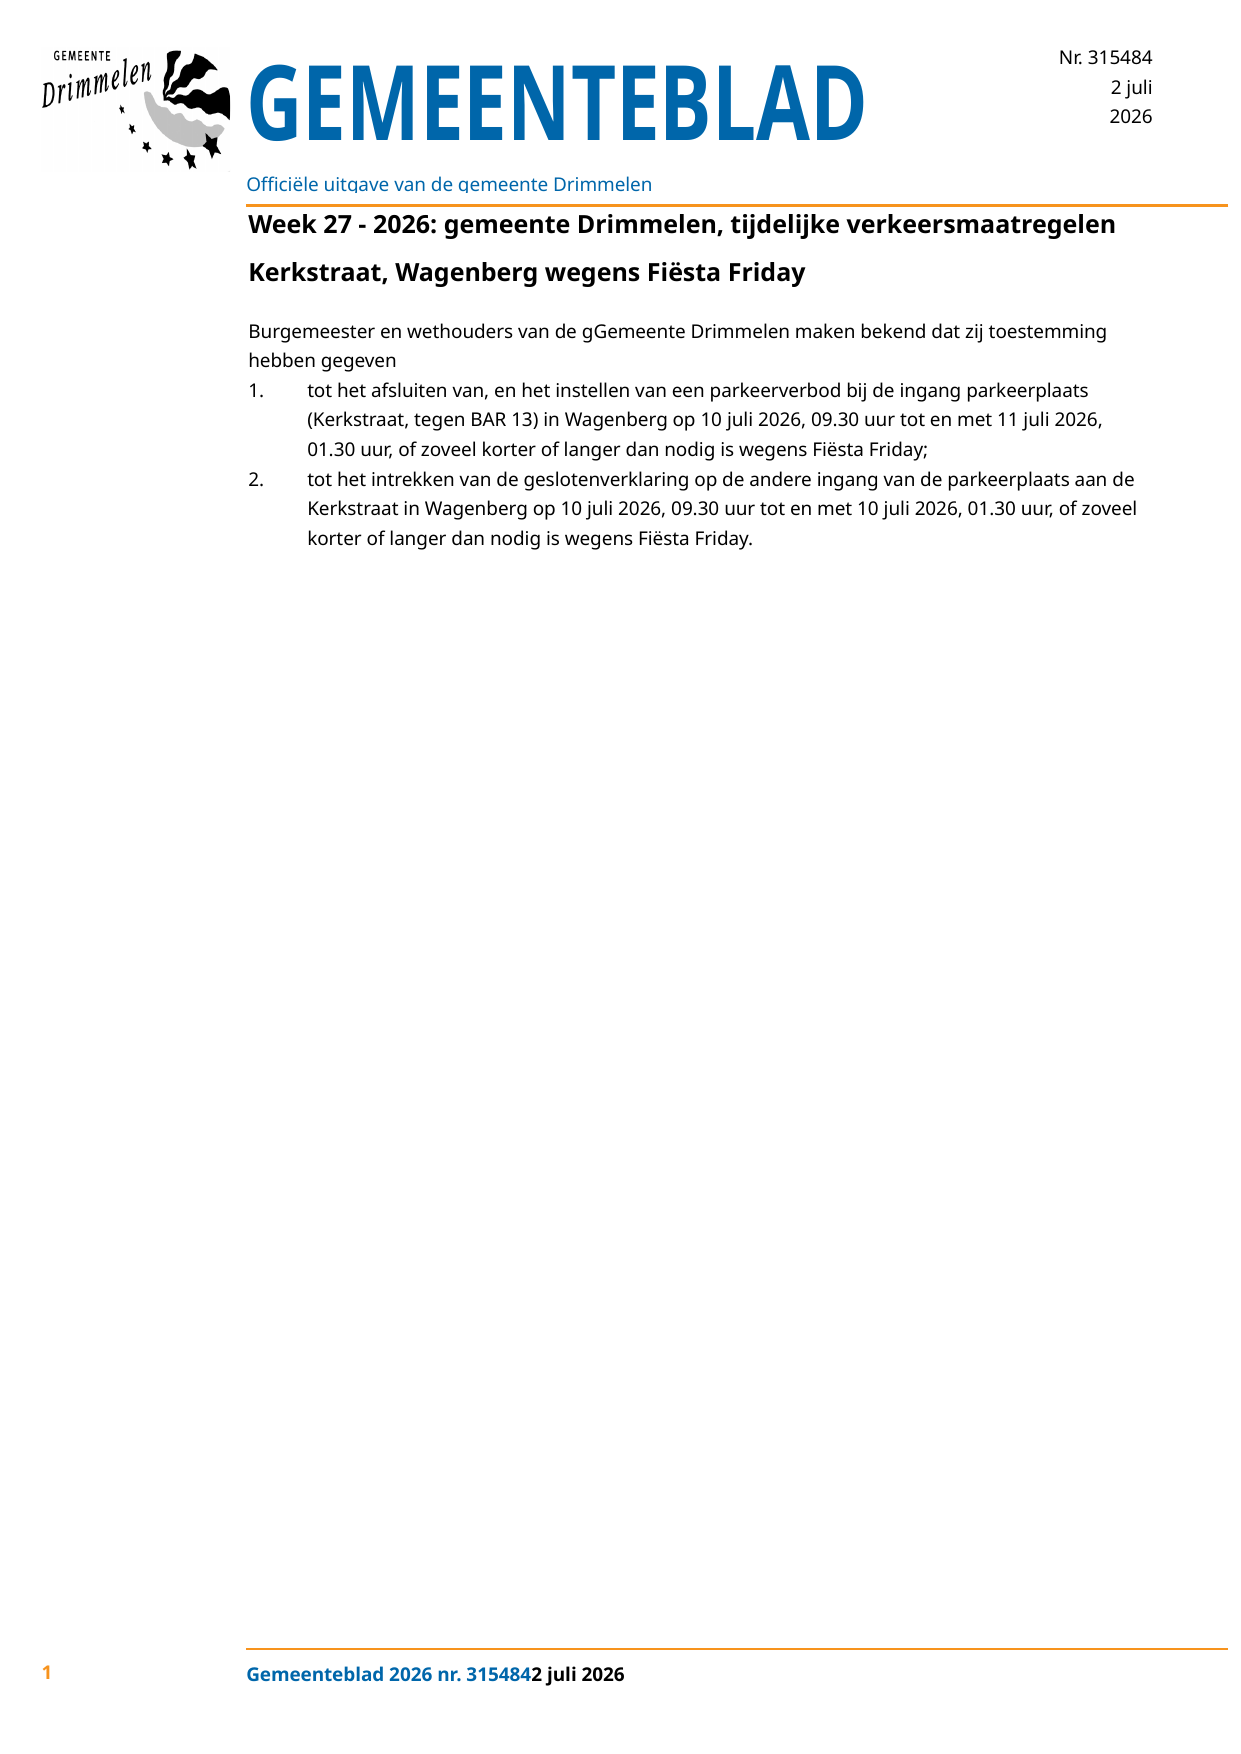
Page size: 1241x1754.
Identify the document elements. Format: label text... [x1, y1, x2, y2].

list tot het afsluiten van, en het instellen van een parkeerverbod bij de ingang parkeerplaats (Kerkstraat, tegen BAR 13) in Wagenberg op 10 juli 2026, 09.30 uur tot en met 11 juli 2026, 01.30 uur, of zoveel korter of langer dan nodig is wegens Fiësta Friday; [248, 377, 1152, 462]
picture [41, 47, 231, 172]
text Week 27 - 2026: gemeente Drimmelen, tijdelijke verkeersmaatregelen Kerkstraat, Wagenberg wegens Fiësta Friday [248, 207, 1152, 288]
text Burgemeester en wethouders van de gGemeente Drimmelen maken bekend dat zij toestemming hebben gegeven [248, 318, 1152, 373]
list tot het intrekken van de geslotenverklaring op de andere ingang van de parkeerplaats aan de Kerkstraat in Wagenberg op 10 juli 2026, 09.30 uur tot en met 10 juli 2026, 01.30 uur, of zoveel korter of langer dan nodig is wegens Fiësta Friday. [248, 466, 1152, 551]
